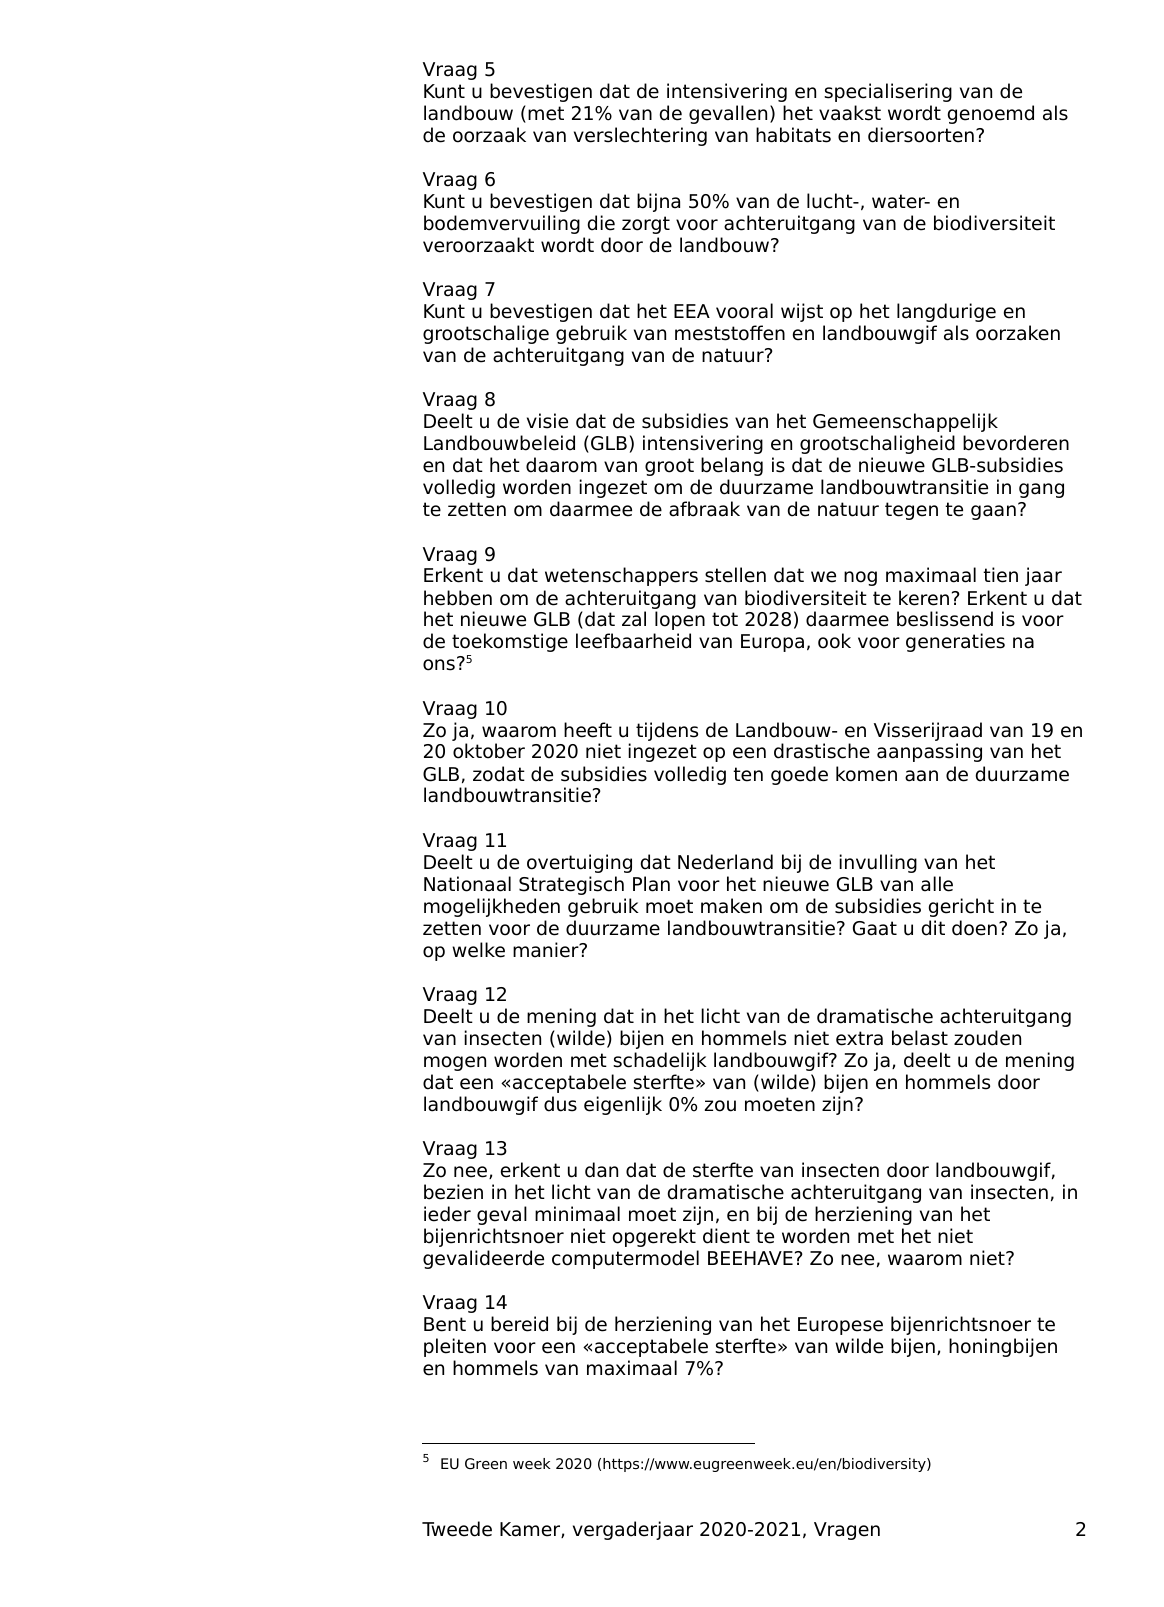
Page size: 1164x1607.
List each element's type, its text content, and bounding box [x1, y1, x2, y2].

text EU Green week 2020 (https://www.eugreenweek.eu/en/biodiversity) [422, 1452, 1087, 1474]
text Vraag 9 [422, 543, 1087, 565]
text Vraag 10 [422, 697, 1087, 719]
text Deelt u de overtuiging dat Nederland bij de invulling van het Nationaal Strategisch Plan voor het nieuwe GLB van alle mogelijkheden gebruik moet maken om de subsidies gericht in te zetten voor de duurzame landbouwtransitie? Gaat u dit doen? Zo ja, op welke manier? [422, 852, 1087, 961]
text Deelt u de mening dat in het licht van de dramatische achteruitgang van insecten (wilde) bijen en hommels niet extra belast zouden mogen worden met schadelijk landbouwgif? Zo ja, deelt u de mening dat een «acceptabele sterfte» van (wilde) bijen en hommels door landbouwgif dus eigenlijk 0% zou moeten zijn? [422, 1006, 1087, 1116]
text Kunt u bevestigen dat de intensivering en specialisering van de landbouw (met 21% van de gevallen) het vaakst wordt genoemd als de oorzaak van verslechtering van habitats en diersoorten? [422, 81, 1087, 147]
text Deelt u de visie dat de subsidies van het Gemeenschappelijk Landbouwbeleid (GLB) intensivering en grootschaligheid bevorderen en dat het daarom van groot belang is dat de nieuwe GLB-subsidies volledig worden ingezet om de duurzame landbouwtransitie in gang te zetten om daarmee de afbraak van de natuur tegen te gaan? [422, 411, 1087, 521]
text Vraag 14 [422, 1292, 1087, 1314]
text Erkent u dat wetenschappers stellen dat we nog maximaal tien jaar hebben om de achteruitgang van biodiversiteit te keren? Erkent u dat het nieuwe GLB (dat zal lopen tot 2028) daarmee beslissend is voor de toekomstige leefbaarheid van Europa, ook voor generaties na ons? [422, 565, 1087, 675]
text Kunt u bevestigen dat het EEA vooral wijst op het langdurige en grootschalige gebruik van meststoffen en landbouwgif als oorzaken van de achteruitgang van de natuur? [422, 301, 1087, 367]
text Vraag 6 [422, 169, 1087, 191]
text Zo nee, erkent u dan dat de sterfte van insecten door landbouwgif, bezien in het licht van de dramatische achteruitgang van insecten, in ieder geval minimaal moet zijn, en bij de herziening van het bijenrichtsnoer niet opgerekt dient te worden met het niet gevalideerde computermodel BEEHAVE? Zo nee, waarom niet? [422, 1160, 1087, 1269]
text Zo ja, waarom heeft u tijdens de Landbouw- en Visserijraad van 19 en 20 oktober 2020 niet ingezet op een drastische aanpassing van het GLB, zodat de subsidies volledig ten goede komen aan de duurzame landbouwtransitie? [422, 719, 1087, 807]
text Vraag 13 [422, 1138, 1087, 1160]
text Kunt u bevestigen dat bijna 50% van de lucht-, water- en bodemvervuiling die zorgt voor achteruitgang van de biodiversiteit veroorzaakt wordt door de landbouw? [422, 191, 1087, 257]
text Vraag 11 [422, 829, 1087, 852]
text Vraag 8 [422, 389, 1087, 411]
text Vraag 7 [422, 279, 1087, 301]
text Vraag 12 [422, 984, 1087, 1006]
text Vraag 5 [422, 59, 1087, 81]
text Bent u bereid bij de herziening van het Europese bijenrichtsnoer te pleiten voor een «acceptabele sterfte» van wilde bijen, honingbijen en hommels van maximaal 7%? [422, 1314, 1087, 1380]
